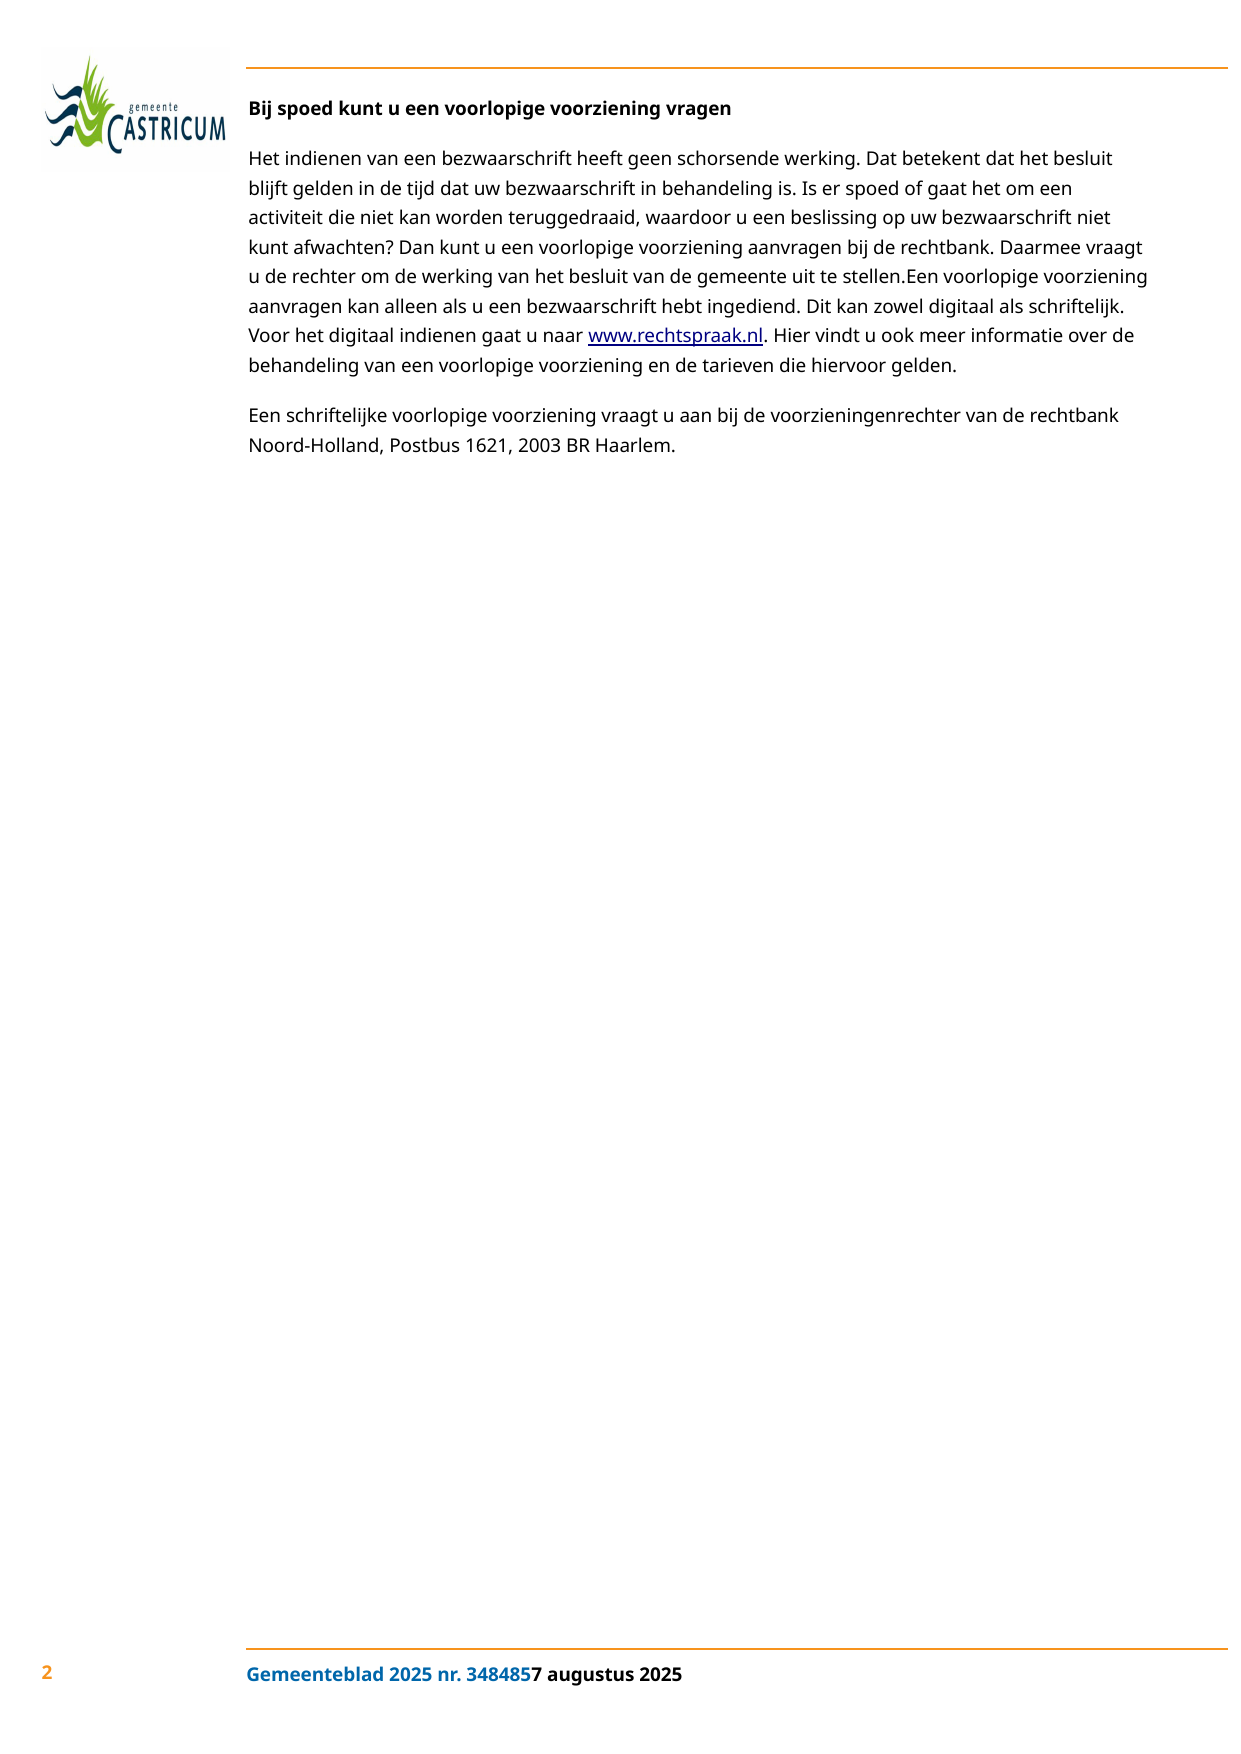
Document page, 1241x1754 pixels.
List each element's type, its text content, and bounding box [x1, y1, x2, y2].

text Het indienen van een bezwaarschrift heeft geen schorsende werking. Dat betekent dat het besluit blijft gelden in de tijd dat uw bezwaarschrift in behandeling is. Is er spoed of gaat het om een activiteit die niet kan worden teruggedraaid, waardoor u een beslissing op uw bezwaarschrift niet kunt afwachten? Dan kunt u een voorlopige voorziening aanvragen bij de rechtbank. Daarmee vraagt u de rechter om de werking van het besluit van de gemeente uit te stellen.Een voorlopige voorziening aanvragen kan alleen als u een bezwaarschrift hebt ingediend. Dit kan zowel digitaal als schriftelijk. Voor het digitaal indienen gaat u naar www.rechtspraak.nl. Hier vindt u ook meer informatie over de behandeling van een voorlopige voorziening en de tarieven die hiervoor gelden. [248, 145, 1152, 378]
picture [41, 47, 231, 172]
text Bij spoed kunt u een voorlopige voorziening vragen [248, 95, 1152, 121]
text Een schriftelijke voorlopige voorziening vraagt u aan bij de voorzieningenrechter van de rechtbank Noord-Holland, Postbus 1621, 2003 BR Haarlem. [248, 403, 1152, 458]
